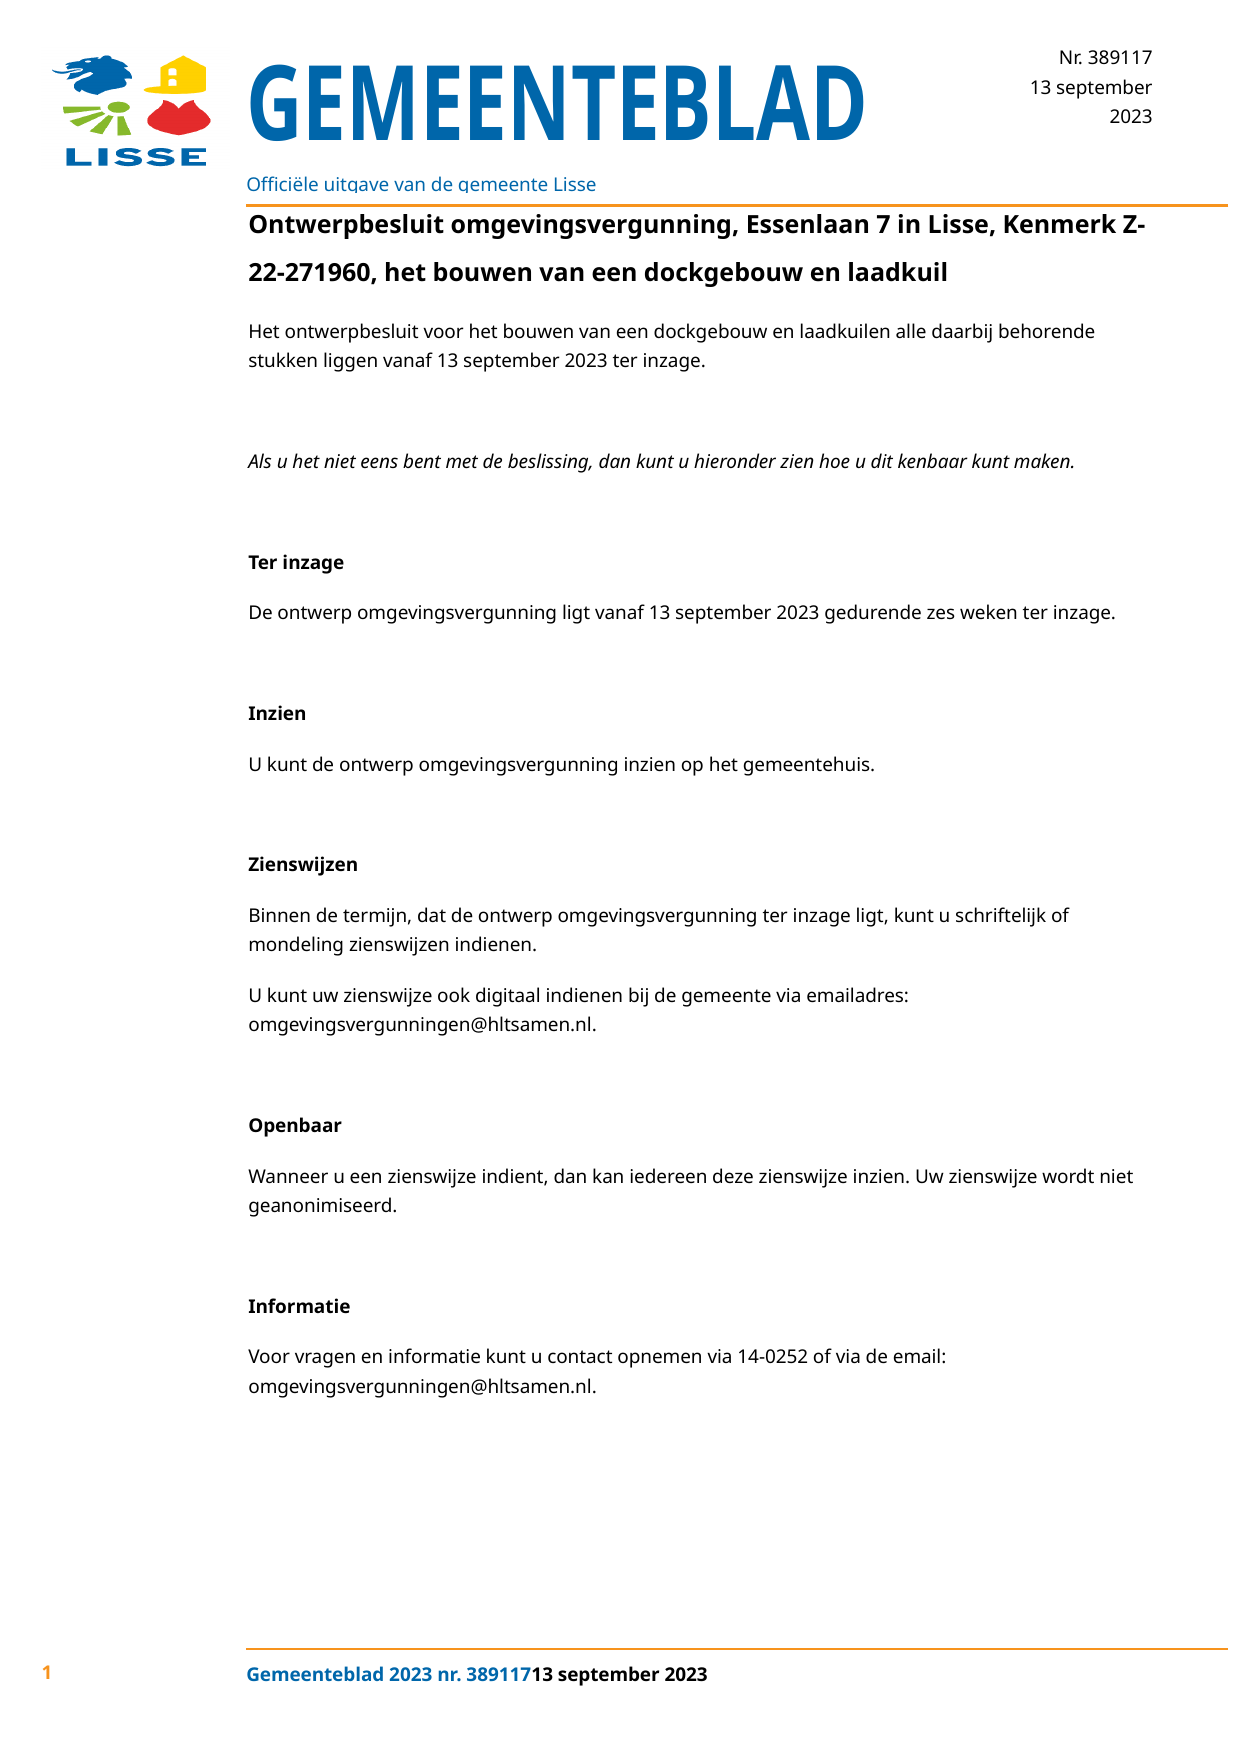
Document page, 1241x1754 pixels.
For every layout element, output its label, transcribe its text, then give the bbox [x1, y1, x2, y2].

text Informatie [248, 1293, 1152, 1319]
text Ter inzage [248, 549, 1152, 575]
text Ontwerpbesluit omgevingsvergunning, Essenlaan 7 in Lisse, Kenmerk Z-22-271960, het bouwen van een dockgebouw en laadkuil [248, 207, 1152, 288]
text Het ontwerpbesluit voor het bouwen van een dockgebouw en laadkuilen alle daarbij behorende stukken liggen vanaf 13 september 2023 ter inzage. [248, 318, 1152, 373]
text Voor vragen en informatie kunt u contact opnemen via 14-0252 of via de email: omgevingsvergunningen@hltsamen.nl. [248, 1344, 1152, 1399]
text Wanneer u een zienswijze indient, dan kan iedereen deze zienswijze inzien. Uw zienswijze wordt niet geanonimiseerd. [248, 1163, 1152, 1218]
text Als u het niet eens bent met de beslissing, dan kunt u hieronder zien hoe u dit kenbaar kunt maken. [248, 448, 1152, 474]
text U kunt de ontwerp omgevingsvergunning inzien op het gemeentehuis. [248, 751, 1152, 777]
text Inzien [248, 700, 1152, 726]
text Binnen de termijn, dat de ontwerp omgevingsvergunning ter inzage ligt, kunt u schriftelijk of mondeling zienswijzen indienen. [248, 902, 1152, 957]
text Openbaar [248, 1112, 1152, 1138]
text U kunt uw zienswijze ook digitaal indienen bij de gemeente via emailadres: omgevingsvergunningen@hltsamen.nl. [248, 982, 1152, 1037]
text Zienswijzen [248, 852, 1152, 877]
picture [41, 47, 231, 172]
text De ontwerp omgevingsvergunning ligt vanaf 13 september 2023 gedurende zes weken ter inzage. [248, 599, 1152, 625]
